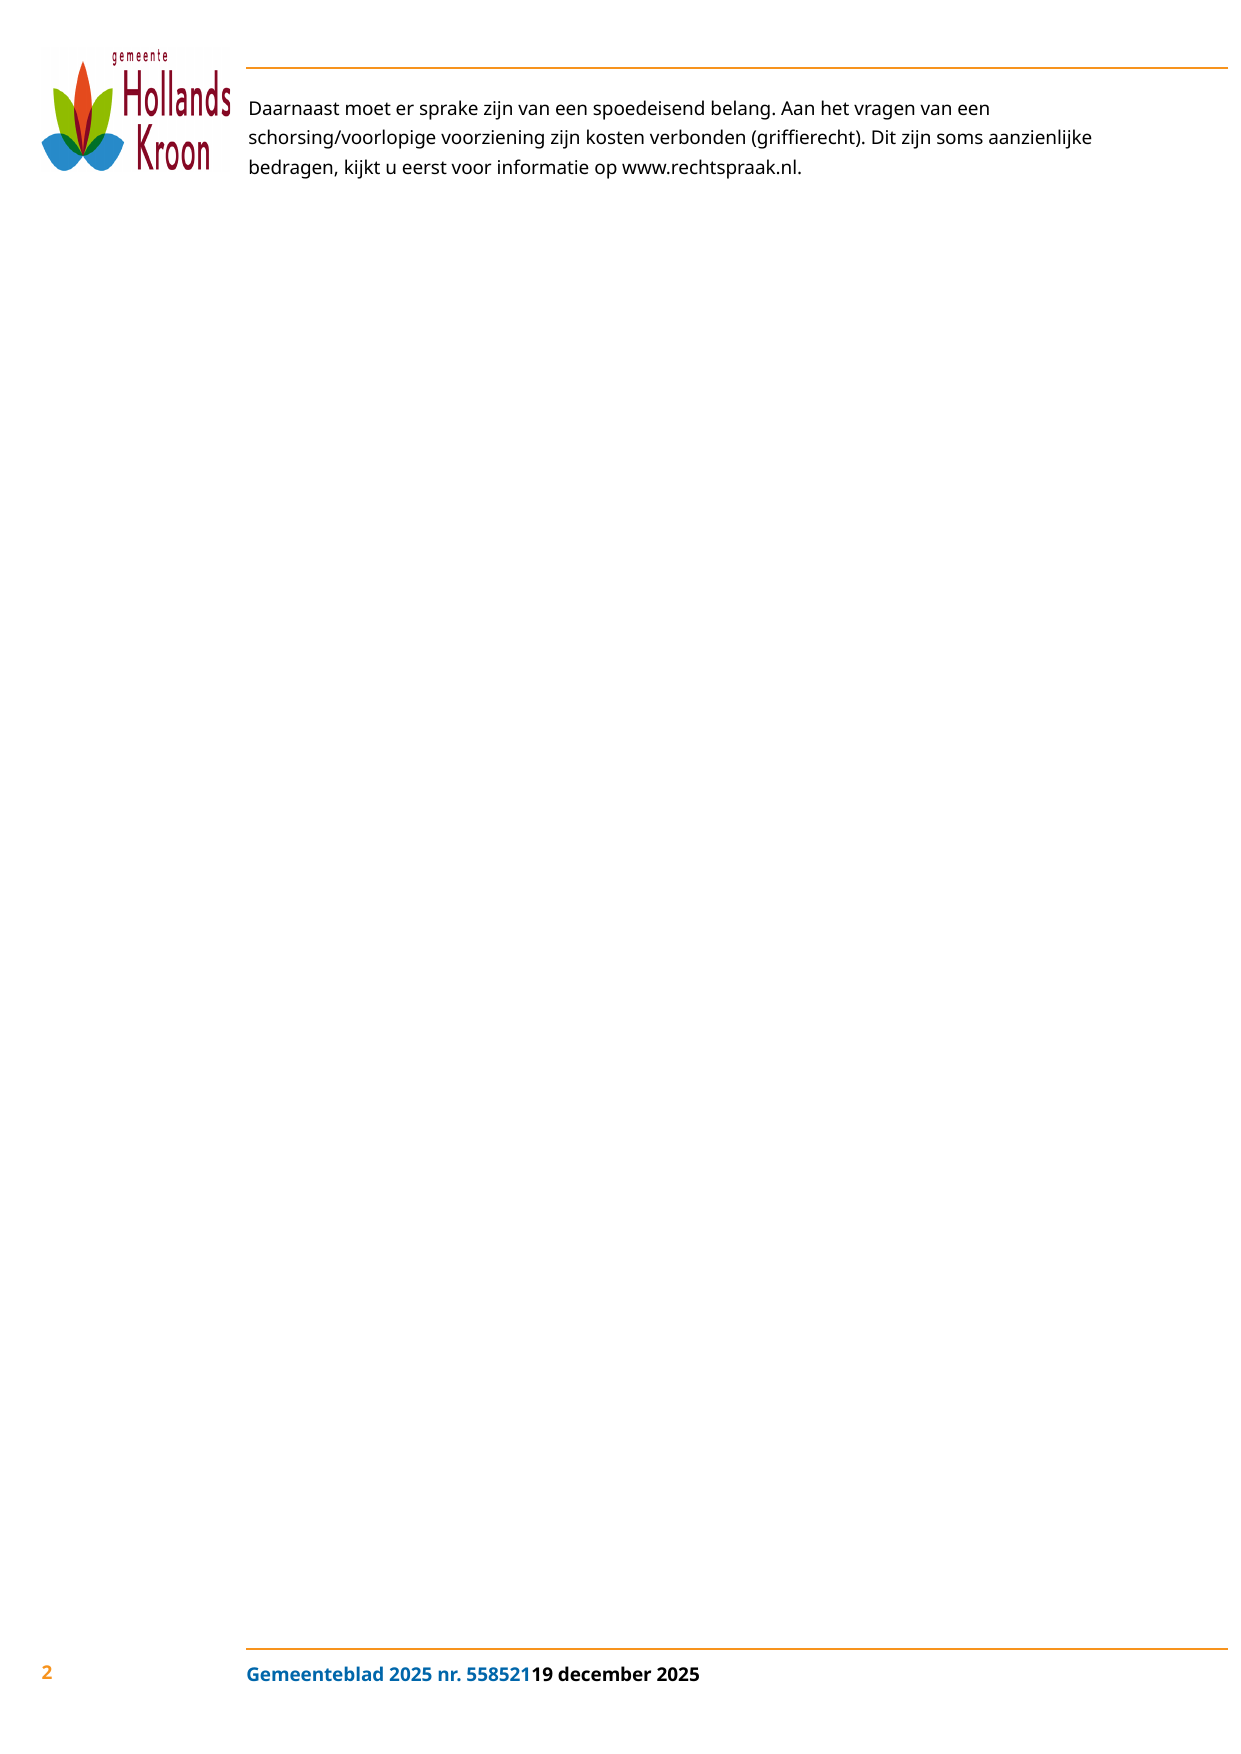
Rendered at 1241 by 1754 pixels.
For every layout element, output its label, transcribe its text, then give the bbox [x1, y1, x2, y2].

text Daarnaast moet er sprake zijn van een spoedeisend belang. Aan het vragen van een schorsing/voorlopige voorziening zijn kosten verbonden (griffierecht). Dit zijn soms aanzienlijke bedragen, kijkt u eerst voor informatie op www.rechtspraak.nl. [248, 95, 1152, 180]
picture [41, 47, 231, 172]
